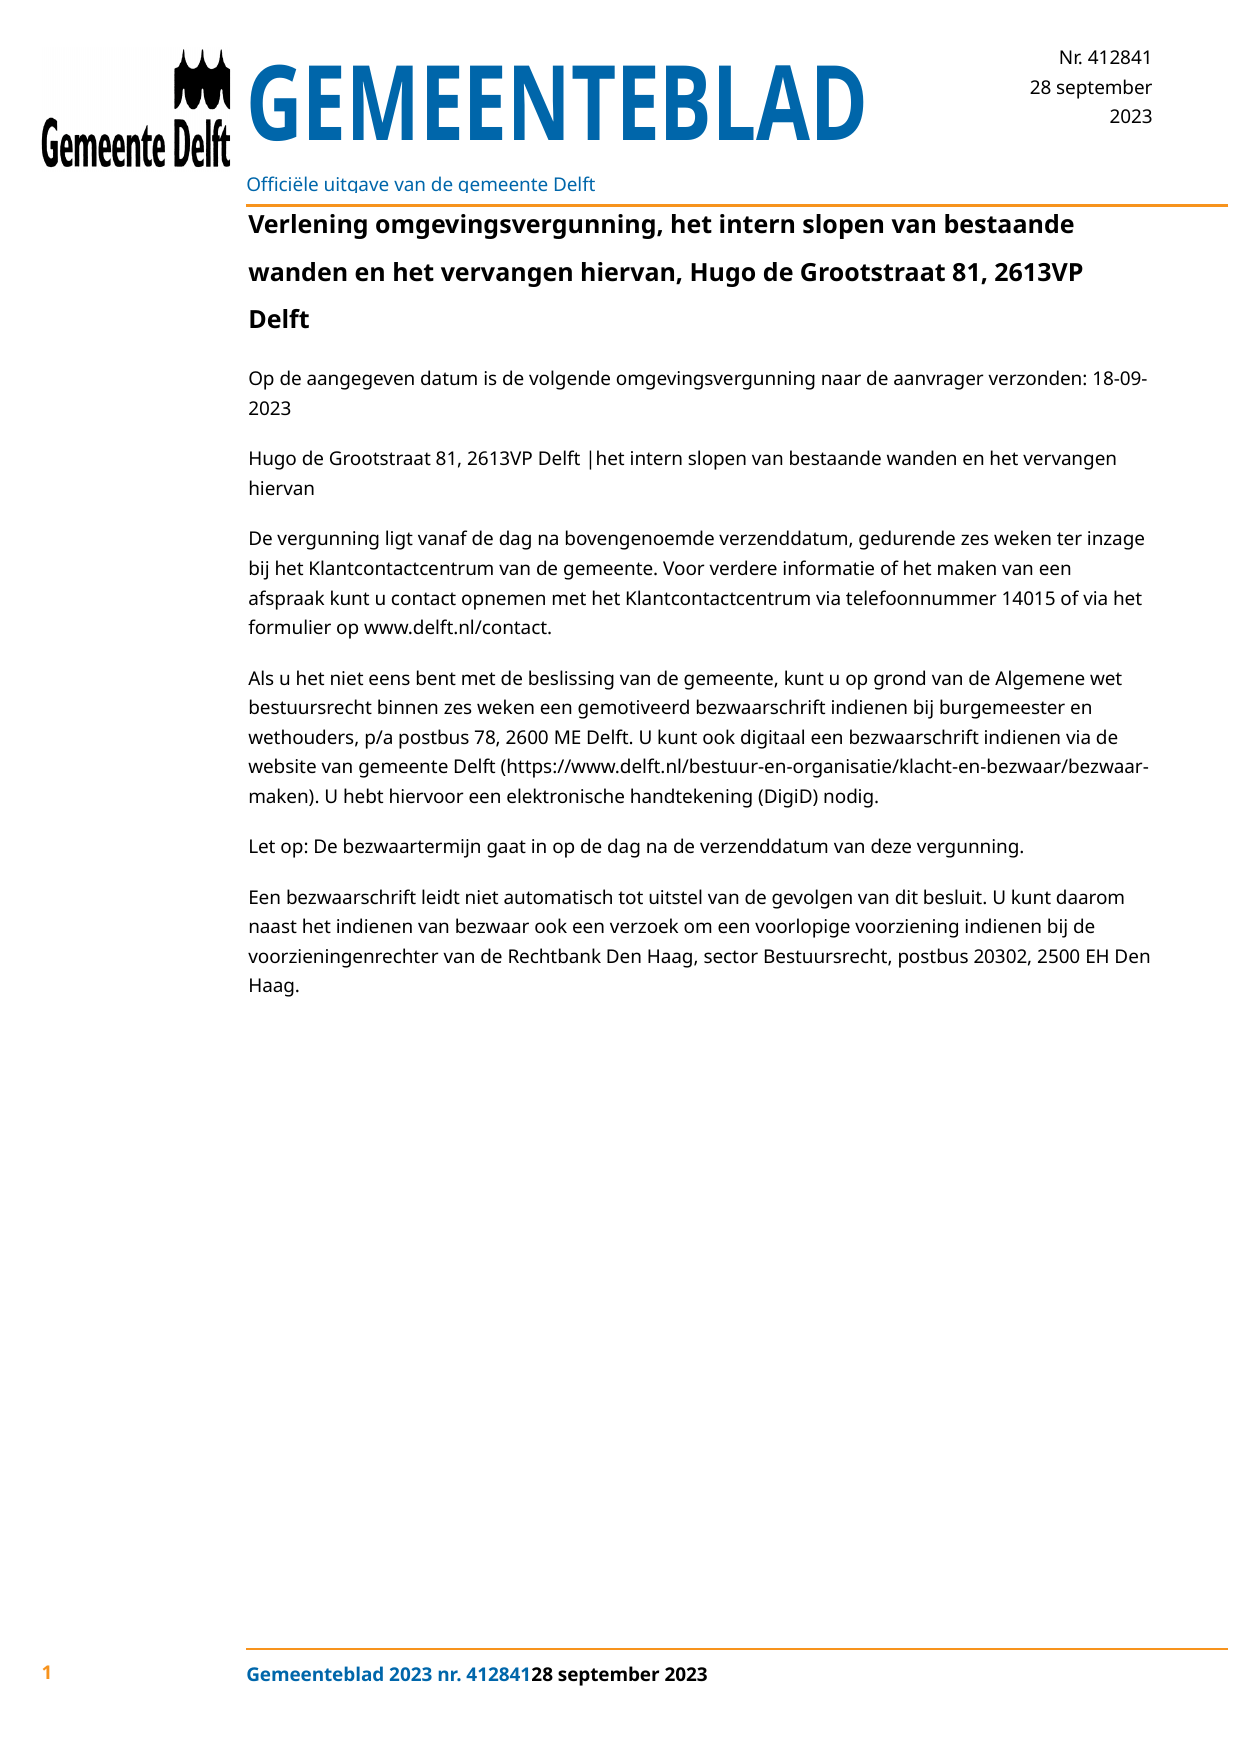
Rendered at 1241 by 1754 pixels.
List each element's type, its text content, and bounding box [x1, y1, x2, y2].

text De vergunning ligt vanaf de dag na bovengenoemde verzenddatum, gedurende zes weken ter inzage bij het Klantcontactcentrum van de gemeente. Voor verdere informatie of het maken van een afspraak kunt u contact opnemen met het Klantcontactcentrum via telefoonnummer 14015 of via het formulier op www.delft.nl/contact. [248, 526, 1152, 640]
text Als u het niet eens bent met de beslissing van de gemeente, kunt u op grond van de Algemene wet bestuursrecht binnen zes weken een gemotiveerd bezwaarschrift indienen bij burgemeester en wethouders, p/a postbus 78, 2600 ME Delft. U kunt ook digitaal een bezwaarschrift indienen via de website van gemeente Delft (https://www.delft.nl/bestuur-en-organisatie/klacht-en-bezwaar/bezwaar-maken). U hebt hiervoor een elektronische handtekening (DigiD) nodig. [248, 665, 1152, 809]
text Hugo de Grootstraat 81, 2613VP Delft |het intern slopen van bestaande wanden en het vervangen hiervan [248, 446, 1152, 501]
picture [41, 47, 231, 172]
text Op de aangegeven datum is de volgende omgevingsvergunning naar de aanvrager verzonden: 18-09-2023 [248, 366, 1152, 421]
text Let op: De bezwaartermijn gaat in op de dag na de verzenddatum van deze vergunning. [248, 833, 1152, 859]
text Een bezwaarschrift leidt niet automatisch tot uitstel van de gevolgen van dit besluit. U kunt daarom naast het indienen van bezwaar ook een verzoek om een voorlopige voorziening indienen bij de voorzieningenrechter van de Rechtbank Den Haag, sector Bestuursrecht, postbus 20302, 2500 EH Den Haag. [248, 884, 1152, 998]
text Verlening omgevingsvergunning, het intern slopen van bestaande wanden en het vervangen hiervan, Hugo de Grootstraat 81, 2613VP Delft [248, 207, 1152, 336]
